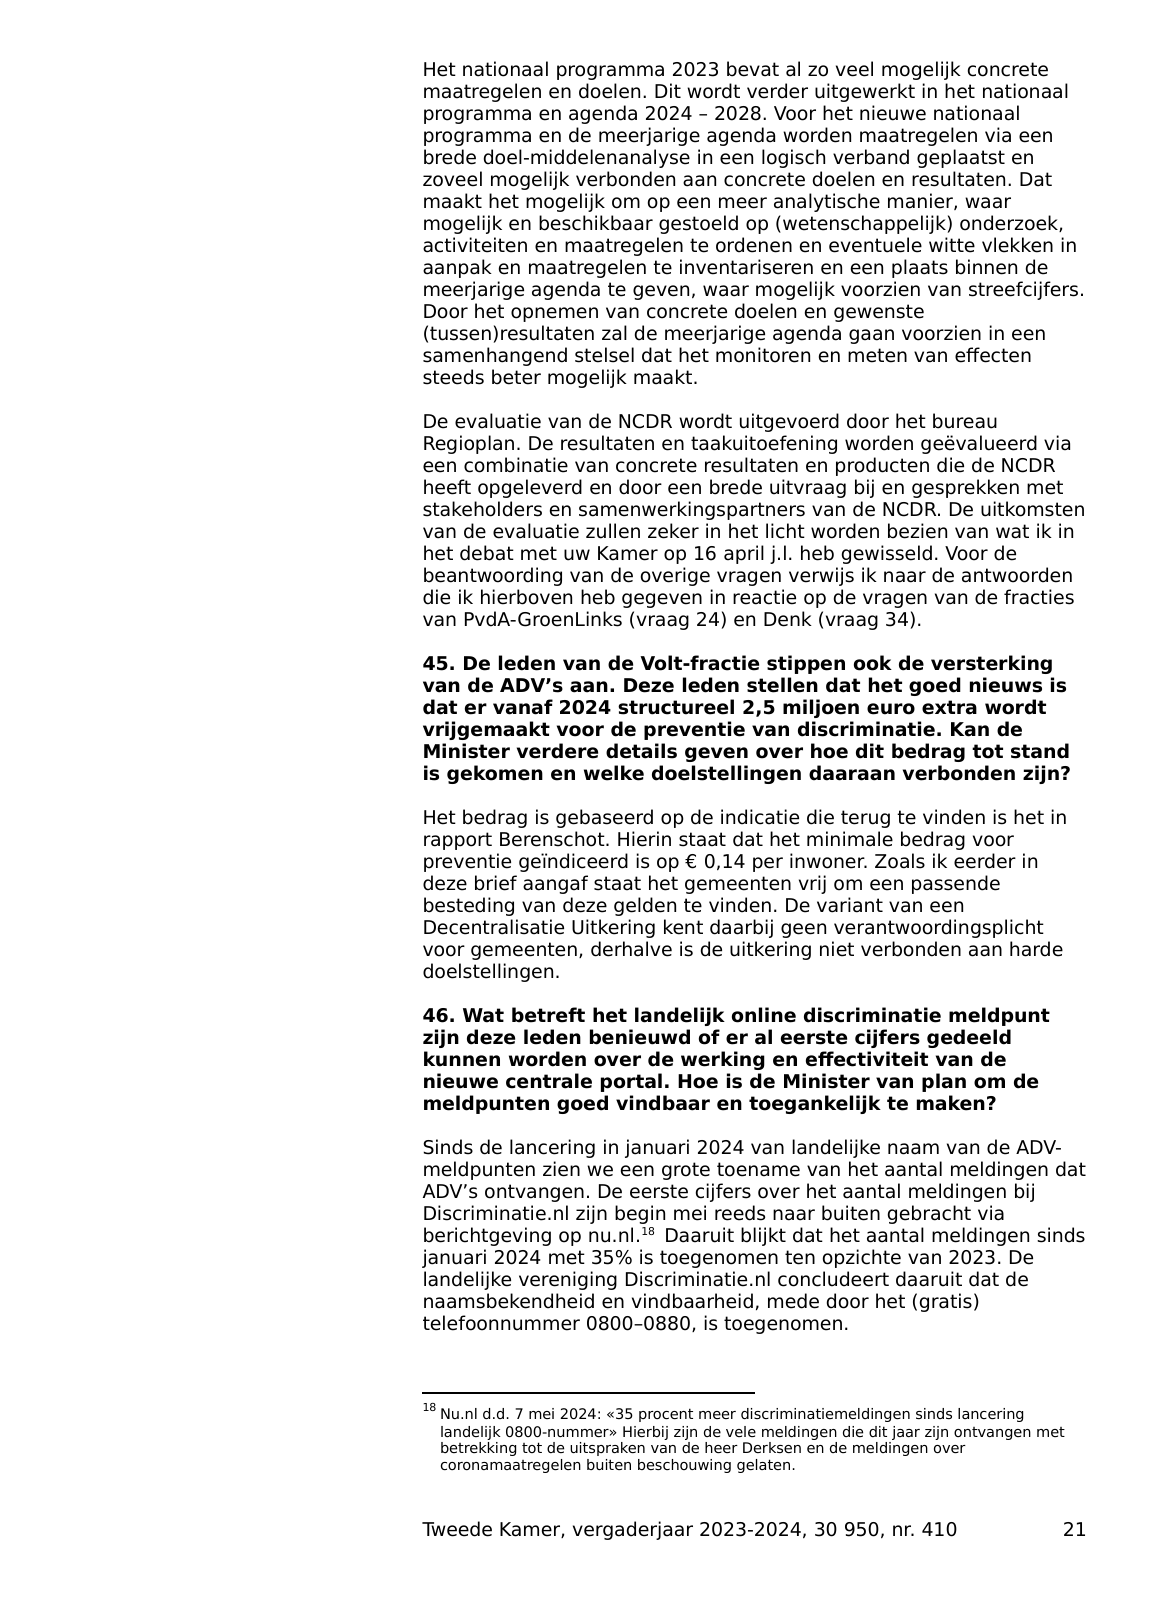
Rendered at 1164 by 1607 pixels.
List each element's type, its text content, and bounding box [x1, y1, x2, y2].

text Het bedrag is gebaseerd op de indicatie die terug te vinden is het in rapport Berenschot. Hierin staat dat het minimale bedrag voor preventie geïndiceerd is op € 0,14 per inwoner. Zoals ik eerder in deze brief aangaf staat het gemeenten vrij om een passende besteding van deze gelden te vinden. De variant van een Decentralisatie Uitkering kent daarbij geen verantwoordingsplicht voor gemeenten, derhalve is de uitkering niet verbonden aan harde doelstellingen. [422, 807, 1087, 983]
text De evaluatie van de NCDR wordt uitgevoerd door het bureau Regioplan. De resultaten en taakuitoefening worden geëvalueerd via een combinatie van concrete resultaten en producten die de NCDR heeft opgeleverd en door een brede uitvraag bij en gesprekken met stakeholders en samenwerkingspartners van de NCDR. De uitkomsten van de evaluatie zullen zeker in het licht worden bezien van wat ik in het debat met uw Kamer op 16 april j.l. heb gewisseld. Voor de beantwoording van de overige vragen verwijs ik naar de antwoorden die ik hierboven heb gegeven in reactie op de vragen van de fracties van PvdA-GroenLinks (vraag 24) en Denk (vraag 34). [422, 411, 1087, 631]
text 45. De leden van de Volt-fractie stippen ook de versterking van de ADV’s aan. Deze leden stellen dat het goed nieuws is dat er vanaf 2024 structureel 2,5 miljoen euro extra wordt vrijgemaakt voor de preventie van discriminatie. Kan de Minister verdere details geven over hoe dit bedrag tot stand is gekomen en welke doelstellingen daaraan verbonden zijn? [422, 653, 1087, 785]
text 46. Wat betreft het landelijk online discriminatie meldpunt zijn deze leden benieuwd of er al eerste cijfers gedeeld kunnen worden over de werking en effectiviteit van de nieuwe centrale portal. Hoe is de Minister van plan om de meldpunten goed vindbaar en toegankelijk te maken? [422, 1005, 1087, 1115]
text Het nationaal programma 2023 bevat al zo veel mogelijk concrete maatregelen en doelen. Dit wordt verder uitgewerkt in het nationaal programma en agenda 2024 – 2028. Voor het nieuwe nationaal programma en de meerjarige agenda worden maatregelen via een brede doel-middelenanalyse in een logisch verband geplaatst en zoveel mogelijk verbonden aan concrete doelen en resultaten. Dat maakt het mogelijk om op een meer analytische manier, waar mogelijk en beschikbaar gestoeld op (wetenschappelijk) onderzoek, activiteiten en maatregelen te ordenen en eventuele witte vlekken in aanpak en maatregelen te inventariseren en een plaats binnen de meerjarige agenda te geven, waar mogelijk voorzien van streefcijfers. Door het opnemen van concrete doelen en gewenste (tussen)resultaten zal de meerjarige agenda gaan voorzien in een samenhangend stelsel dat het monitoren en meten van effecten steeds beter mogelijk maakt. [422, 59, 1087, 389]
text Sinds de lancering in januari 2024 van landelijke naam van de ADV-meldpunten zien we een grote toename van het aantal meldingen dat ADV’s ontvangen. De eerste cijfers over het aantal meldingen bij Discriminatie.nl zijn begin mei reeds naar buiten gebracht via berichtgeving op nu.nl. Daaruit blijkt dat het aantal meldingen sinds januari 2024 met 35% is toegenomen ten opzichte van 2023. De landelijke vereniging Discriminatie.nl concludeert daaruit dat de naamsbekendheid en vindbaarheid, mede door het (gratis) telefoonnummer 0800–0880, is toegenomen. [422, 1137, 1087, 1335]
text Nu.nl d.d. 7 mei 2024: «35 procent meer discriminatiemeldingen sinds lancering landelijk 0800-nummer» Hierbij zijn de vele meldingen die dit jaar zijn ontvangen met betrekking tot de uitspraken van de heer Derksen en de meldingen over coronamaatregelen buiten beschouwing gelaten. [422, 1402, 1087, 1474]
